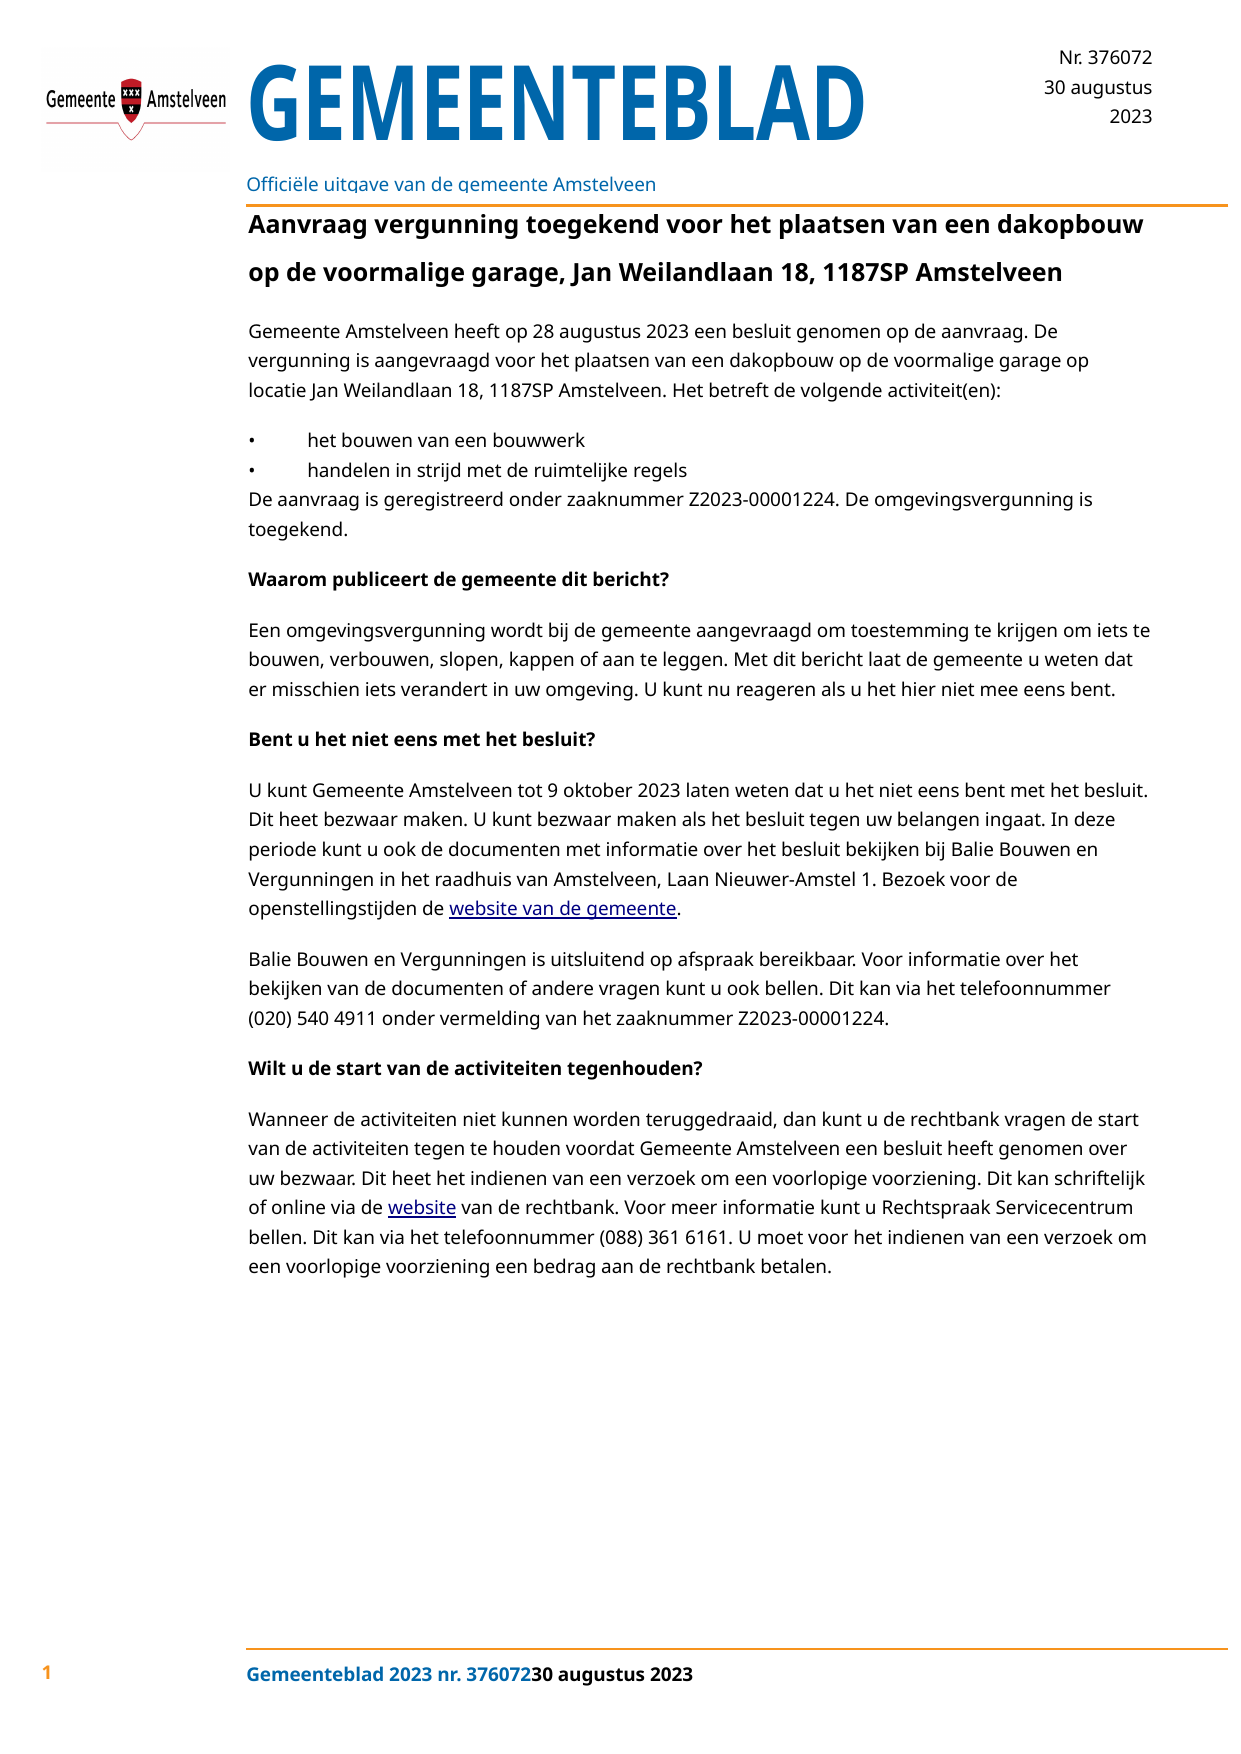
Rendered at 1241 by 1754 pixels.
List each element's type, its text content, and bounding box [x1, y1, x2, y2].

text Aanvraag vergunning toegekend voor het plaatsen van een dakopbouw op de voormalige garage, Jan Weilandlaan 18, 1187SP Amstelveen [248, 207, 1152, 288]
text Bent u het niet eens met het besluit? [248, 727, 1152, 752]
text Wilt u de start van de activiteiten tegenhouden? [248, 1055, 1152, 1081]
text Een omgevingsvergunning wordt bij de gemeente aangevraagd om toestemming te krijgen om iets te bouwen, verbouwen, slopen, kappen of aan te leggen. Met dit bericht laat de gemeente u weten dat er misschien iets verandert in uw omgeving. U kunt nu reageren als u het hier niet mee eens bent. [248, 617, 1152, 702]
list het bouwen van een bouwwerk [248, 427, 1152, 453]
text Gemeente Amstelveen heeft op 28 augustus 2023 een besluit genomen op de aanvraag. De vergunning is aangevraagd voor het plaatsen van een dakopbouw op de voormalige garage op locatie Jan Weilandlaan 18, 1187SP Amstelveen. Het betreft de volgende activiteit(en): [248, 318, 1152, 403]
text U kunt Gemeente Amstelveen tot 9 oktober 2023 laten weten dat u het niet eens bent met het besluit. Dit heet bezwaar maken. U kunt bezwaar maken als het besluit tegen uw belangen ingaat. In deze periode kunt u ook de documenten met informatie over het besluit bekijken bij Balie Bouwen en Vergunningen in het raadhuis van Amstelveen, Laan Nieuwer-Amstel 1. Bezoek voor de openstellingstijden de website van de gemeente. [248, 777, 1152, 921]
picture [41, 47, 231, 172]
text Waarom publiceert de gemeente dit bericht? [248, 567, 1152, 592]
list handelen in strijd met de ruimtelijke regels [248, 457, 1152, 483]
text Balie Bouwen en Vergunningen is uitsluitend op afspraak bereikbaar. Voor informatie over het bekijken van de documenten of andere vragen kunt u ook bellen. Dit kan via het telefoonnummer (020) 540 4911 onder vermelding van het zaaknummer Z2023-00001224. [248, 946, 1152, 1031]
text Wanneer de activiteiten niet kunnen worden teruggedraaid, dan kunt u de rechtbank vragen de start van de activiteiten tegen te houden voordat Gemeente Amstelveen een besluit heeft genomen over uw bezwaar. Dit heet het indienen van een verzoek om een voorlopige voorziening. Dit kan schriftelijk of online via de website van de rechtbank. Voor meer informatie kunt u Rechtspraak Servicecentrum bellen. Dit kan via het telefoonnummer (088) 361 6161. U moet voor het indienen van een verzoek om een voorlopige voorziening een bedrag aan de rechtbank betalen. [248, 1106, 1152, 1279]
text De aanvraag is geregistreerd onder zaaknummer Z2023-00001224. De omgevingsvergunning is toegekend. [248, 487, 1152, 542]
